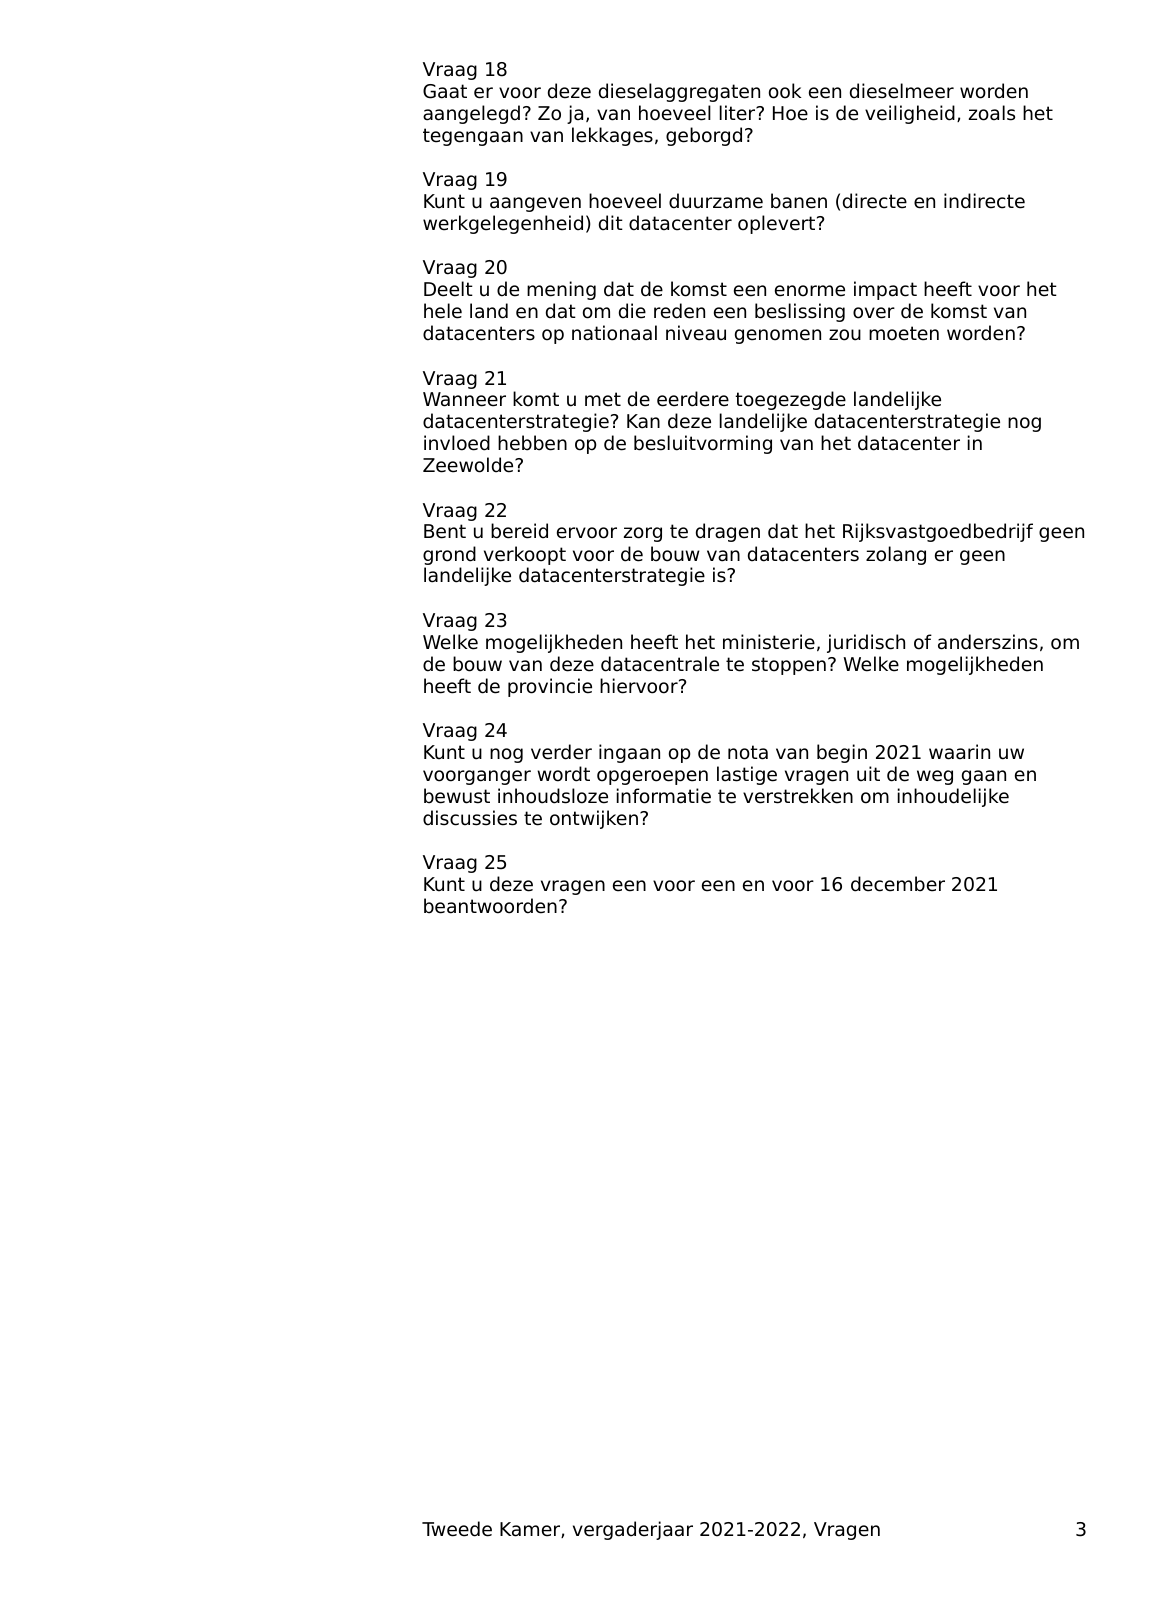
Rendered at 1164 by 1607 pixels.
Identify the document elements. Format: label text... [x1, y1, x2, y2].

text Vraag 18 [422, 59, 1087, 81]
text Bent u bereid ervoor zorg te dragen dat het Rijksvastgoedbedrijf geen grond verkoopt voor de bouw van datacenters zolang er geen landelijke datacenterstrategie is? [422, 521, 1087, 587]
text Vraag 24 [422, 720, 1087, 742]
text Vraag 25 [422, 852, 1087, 874]
text Deelt u de mening dat de komst een enorme impact heeft voor het hele land en dat om die reden een beslissing over de komst van datacenters op nationaal niveau genomen zou moeten worden? [422, 279, 1087, 345]
text Gaat er voor deze dieselaggregaten ook een dieselmeer worden aangelegd? Zo ja, van hoeveel liter? Hoe is de veiligheid, zoals het tegengaan van lekkages, geborgd? [422, 81, 1087, 147]
text Kunt u aangeven hoeveel duurzame banen (directe en indirecte werkgelegenheid) dit datacenter oplevert? [422, 191, 1087, 235]
text Vraag 23 [422, 609, 1087, 632]
text Vraag 22 [422, 499, 1087, 521]
text Welke mogelijkheden heeft het ministerie, juridisch of anderszins, om de bouw van deze datacentrale te stoppen? Welke mogelijkheden heeft de provincie hiervoor? [422, 632, 1087, 697]
text Kunt u deze vragen een voor een en voor 16 december 2021 beantwoorden? [422, 874, 1087, 918]
text Vraag 20 [422, 257, 1087, 279]
text Kunt u nog verder ingaan op de nota van begin 2021 waarin uw voorganger wordt opgeroepen lastige vragen uit de weg gaan en bewust inhoudsloze informatie te verstrekken om inhoudelijke discussies te ontwijken? [422, 742, 1087, 829]
text Vraag 21 [422, 367, 1087, 389]
text Wanneer komt u met de eerdere toegezegde landelijke datacenterstrategie? Kan deze landelijke datacenterstrategie nog invloed hebben op de besluitvorming van het datacenter in Zeewolde? [422, 389, 1087, 477]
text Vraag 19 [422, 169, 1087, 191]
